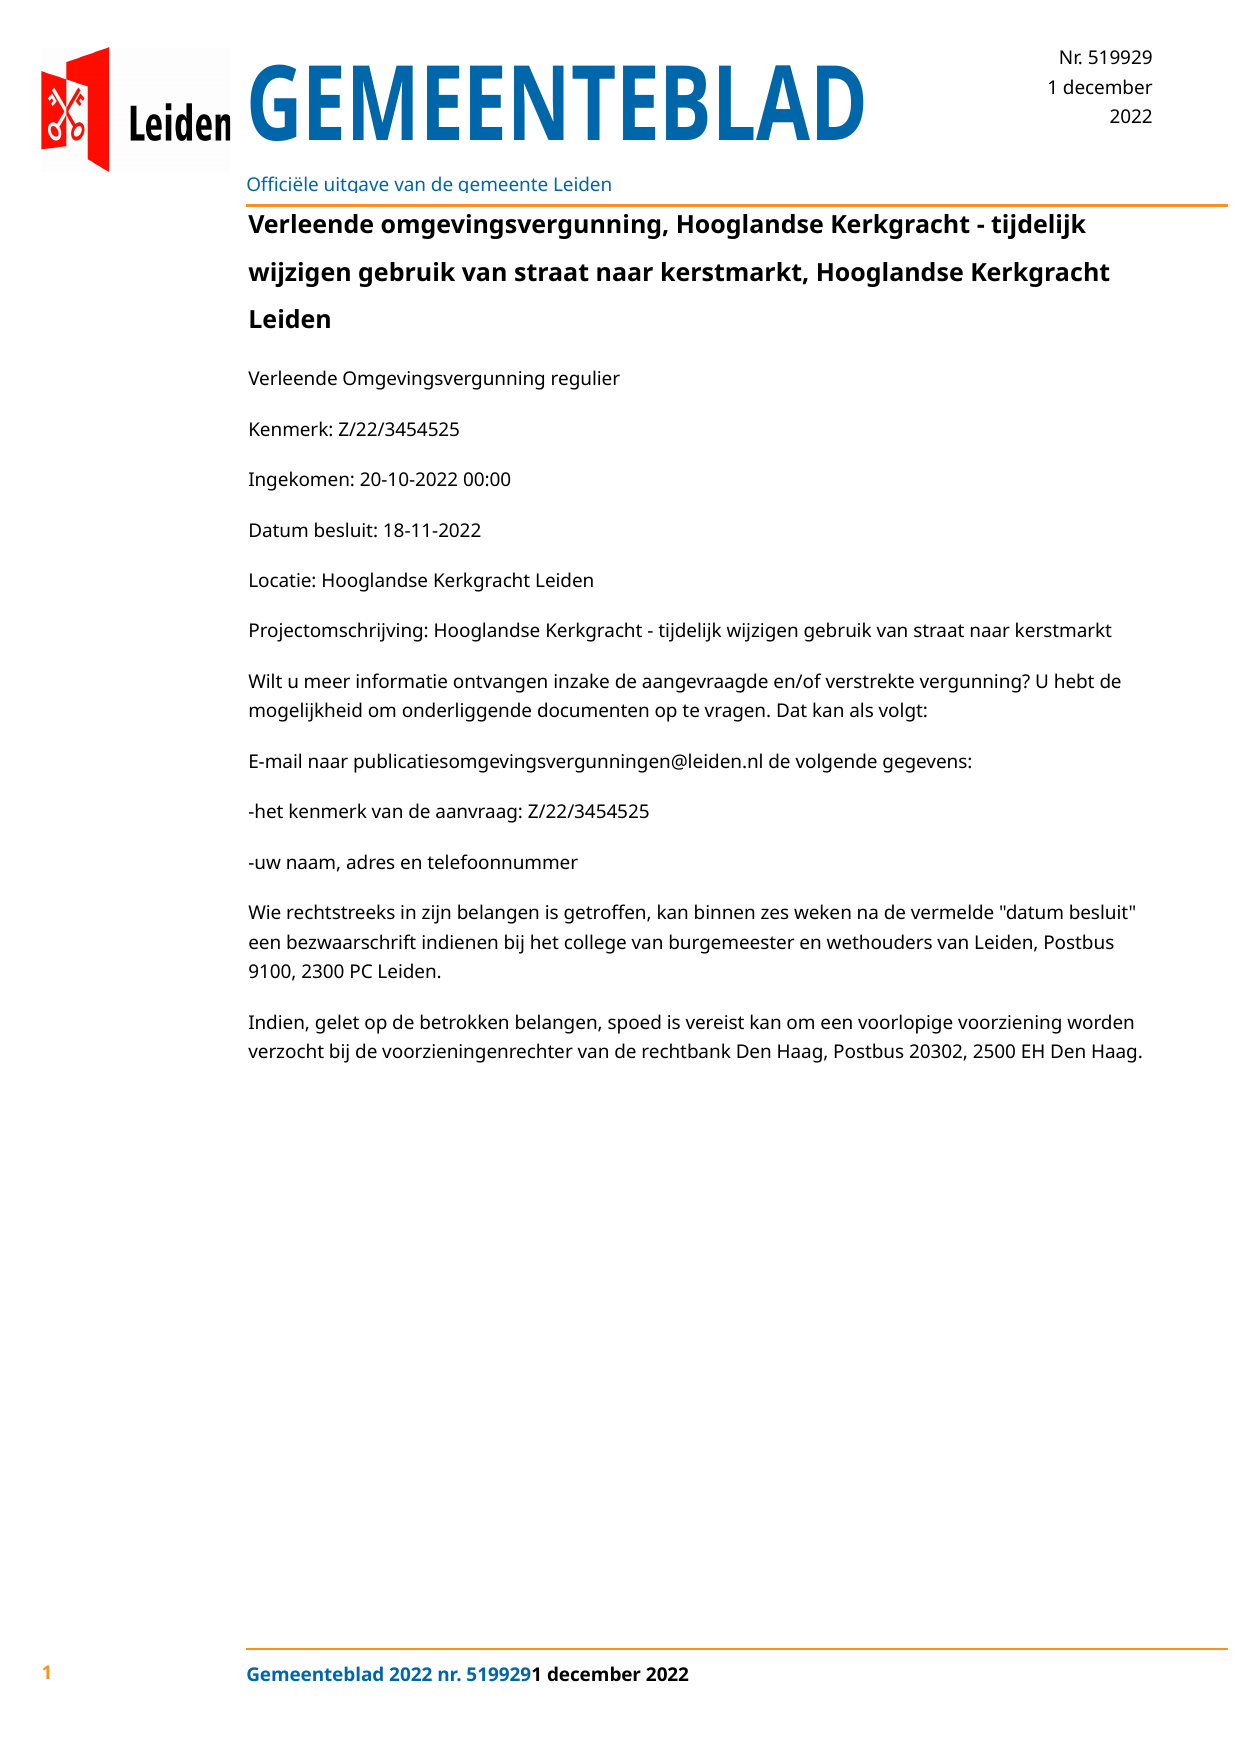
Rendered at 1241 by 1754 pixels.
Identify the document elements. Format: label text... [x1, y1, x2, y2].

text Locatie: Hooglandse Kerkgracht Leiden [248, 567, 1152, 593]
text Wie rechtstreeks in zijn belangen is getroffen, kan binnen zes weken na de vermelde "datum besluit" een bezwaarschrift indienen bij het college van burgemeester en wethouders van Leiden, Postbus 9100, 2300 PC Leiden. [248, 899, 1152, 984]
text Verleende omgevingsvergunning, Hooglandse Kerkgracht - tijdelijk wijzigen gebruik van straat naar kerstmarkt, Hooglandse Kerkgracht Leiden [248, 207, 1152, 336]
text Verleende Omgevingsvergunning regulier [248, 366, 1152, 391]
text Kenmerk: Z/22/3454525 [248, 416, 1152, 442]
picture [41, 47, 231, 172]
text Wilt u meer informatie ontvangen inzake de aangevraagde en/of verstrekte vergunning? U hebt de mogelijkheid om onderliggende documenten op te vragen. Dat kan als volgt: [248, 668, 1152, 723]
text Projectomschrijving: Hooglandse Kerkgracht - tijdelijk wijzigen gebruik van straat naar kerstmarkt [248, 618, 1152, 643]
text Indien, gelet op de betrokken belangen, spoed is vereist kan om een voorlopige voorziening worden verzocht bij de voorzieningenrechter van de rechtbank Den Haag, Postbus 20302, 2500 EH Den Haag. [248, 1009, 1152, 1064]
text -uw naam, adres en telefoonnummer [248, 849, 1152, 874]
text E-mail naar publicatiesomgevingsvergunningen@leiden.nl de volgende gegevens: [248, 748, 1152, 774]
text Ingekomen: 20-10-2022 00:00 [248, 466, 1152, 492]
text Datum besluit: 18-11-2022 [248, 517, 1152, 542]
text -het kenmerk van de aanvraag: Z/22/3454525 [248, 798, 1152, 824]
